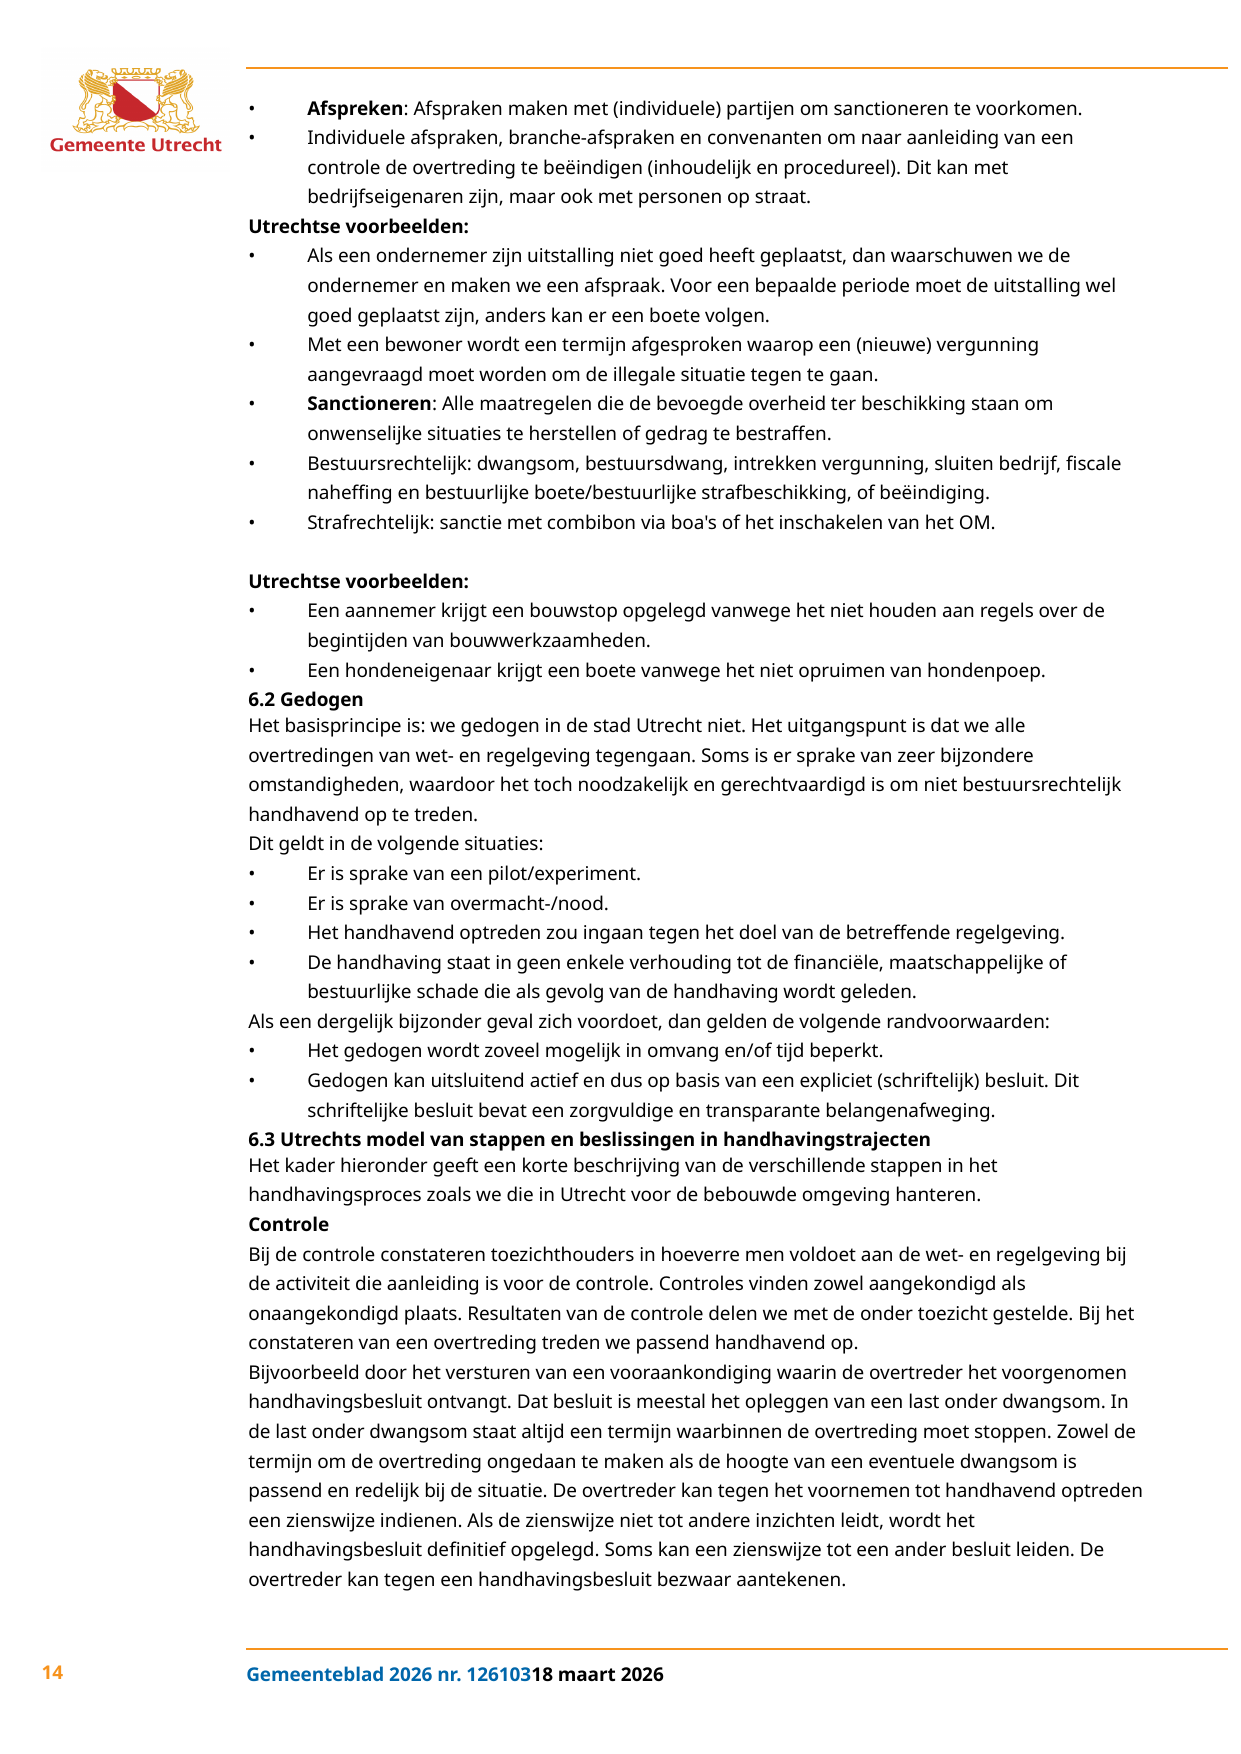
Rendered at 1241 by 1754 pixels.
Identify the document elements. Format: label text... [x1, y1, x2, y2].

list Bestuursrechtelijk: dwangsom, bestuursdwang, intrekken vergunning, sluiten bedrijf, fiscale naheffing en bestuurlijke boete/bestuurlijke strafbeschikking, of beëindiging. [248, 450, 1152, 505]
list Een hondeneigenaar krijgt een boete vanwege het niet opruimen van hondenpoep. [248, 657, 1152, 683]
text Utrechtse voorbeelden: [248, 213, 1152, 239]
text Bijvoorbeeld door het versturen van een vooraankondiging waarin de overtreder het voorgenomen handhavingsbesluit ontvangt. Dat besluit is meestal het opleggen van een last onder dwangsom. In de last onder dwangsom staat altijd een termijn waarbinnen de overtreding moet stoppen. Zowel de termijn om de overtreding ongedaan te maken als de hoogte van een eventuele dwangsom is passend en redelijk bij de situatie. De overtreder kan tegen het voornemen tot handhavend optreden een zienswijze indienen. Als de zienswijze niet tot andere inzichten leidt, wordt het handhavingsbesluit definitief opgelegd. Soms kan een zienswijze tot een ander besluit leiden. De overtreder kan tegen een handhavingsbesluit bezwaar aantekenen. [248, 1359, 1152, 1592]
list Strafrechtelijk: sanctie met combibon via boa's of het inschakelen van het OM. [248, 509, 1152, 535]
text Bij de controle constateren toezichthouders in hoeverre men voldoet aan de wet- en regelgeving bij de activiteit die aanleiding is voor de controle. Controles vinden zowel aangekondigd als onaangekondigd plaats. Resultaten van de controle delen we met de onder toezicht gestelde. Bij het constateren van een overtreding treden we passend handhavend op. [248, 1241, 1152, 1355]
text 6.3 Utrechts model van stappen en beslissingen in handhavingstrajecten [248, 1126, 1152, 1152]
list Een aannemer krijgt een bouwstop opgelegd vanwege het niet houden aan regels over de begintijden van bouwwerkzaamheden. [248, 598, 1152, 653]
list Er is sprake van overmacht-/nood. [248, 890, 1152, 915]
list Er is sprake van een pilot/experiment. [248, 860, 1152, 886]
list Het handhavend optreden zou ingaan tegen het doel van de betreffende regelgeving. [248, 919, 1152, 945]
list Met een bewoner wordt een termijn afgesproken waarop een (nieuwe) vergunning aangevraagd moet worden om de illegale situatie tegen te gaan. [248, 331, 1152, 387]
text Als een dergelijk bijzonder geval zich voordoet, dan gelden de volgende randvoorwaarden: [248, 1008, 1152, 1034]
list De handhaving staat in geen enkele verhouding tot de financiële, maatschappelijke of bestuurlijke schade die als gevolg van de handhaving wordt geleden. [248, 949, 1152, 1004]
picture [41, 47, 231, 172]
list Afspreken: Afspraken maken met (individuele) partijen om sanctioneren te voorkomen. [248, 95, 1152, 121]
text Dit geldt in de volgende situaties: [248, 831, 1152, 856]
list Sanctioneren: Alle maatregelen die de bevoegde overheid ter beschikking staan om onwenselijke situaties te herstellen of gedrag te bestraffen. [248, 391, 1152, 446]
list Individuele afspraken, branche-afspraken en convenanten om naar aanleiding van een controle de overtreding te beëindigen (inhoudelijk en procedureel). Dit kan met bedrijfseigenaren zijn, maar ook met personen op straat. [248, 124, 1152, 209]
text Het basisprincipe is: we gedogen in de stad Utrecht niet. Het uitgangspunt is dat we alle overtredingen van wet- en regelgeving tegengaan. Soms is er sprake van zeer bijzondere omstandigheden, waardoor het toch noodzakelijk en gerechtvaardigd is om niet bestuursrechtelijk handhavend op te treden. [248, 712, 1152, 827]
list Gedogen kan uitsluitend actief en dus op basis van een expliciet (schriftelijk) besluit. Dit schriftelijke besluit bevat een zorgvuldige en transparante belangenafweging. [248, 1067, 1152, 1122]
text Het kader hieronder geeft een korte beschrijving van de verschillende stappen in het handhavingsproces zoals we die in Utrecht voor de bebouwde omgeving hanteren. [248, 1152, 1152, 1207]
text Controle [248, 1211, 1152, 1237]
list Als een ondernemer zijn uitstalling niet goed heeft geplaatst, dan waarschuwen we de ondernemer en maken we een afspraak. Voor een bepaalde periode moet de uitstalling wel goed geplaatst zijn, anders kan er een boete volgen. [248, 243, 1152, 328]
text Utrechtse voorbeelden: [248, 568, 1152, 594]
list Het gedogen wordt zoveel mogelijk in omvang en/of tijd beperkt. [248, 1038, 1152, 1063]
text 6.2 Gedogen [248, 686, 1152, 712]
